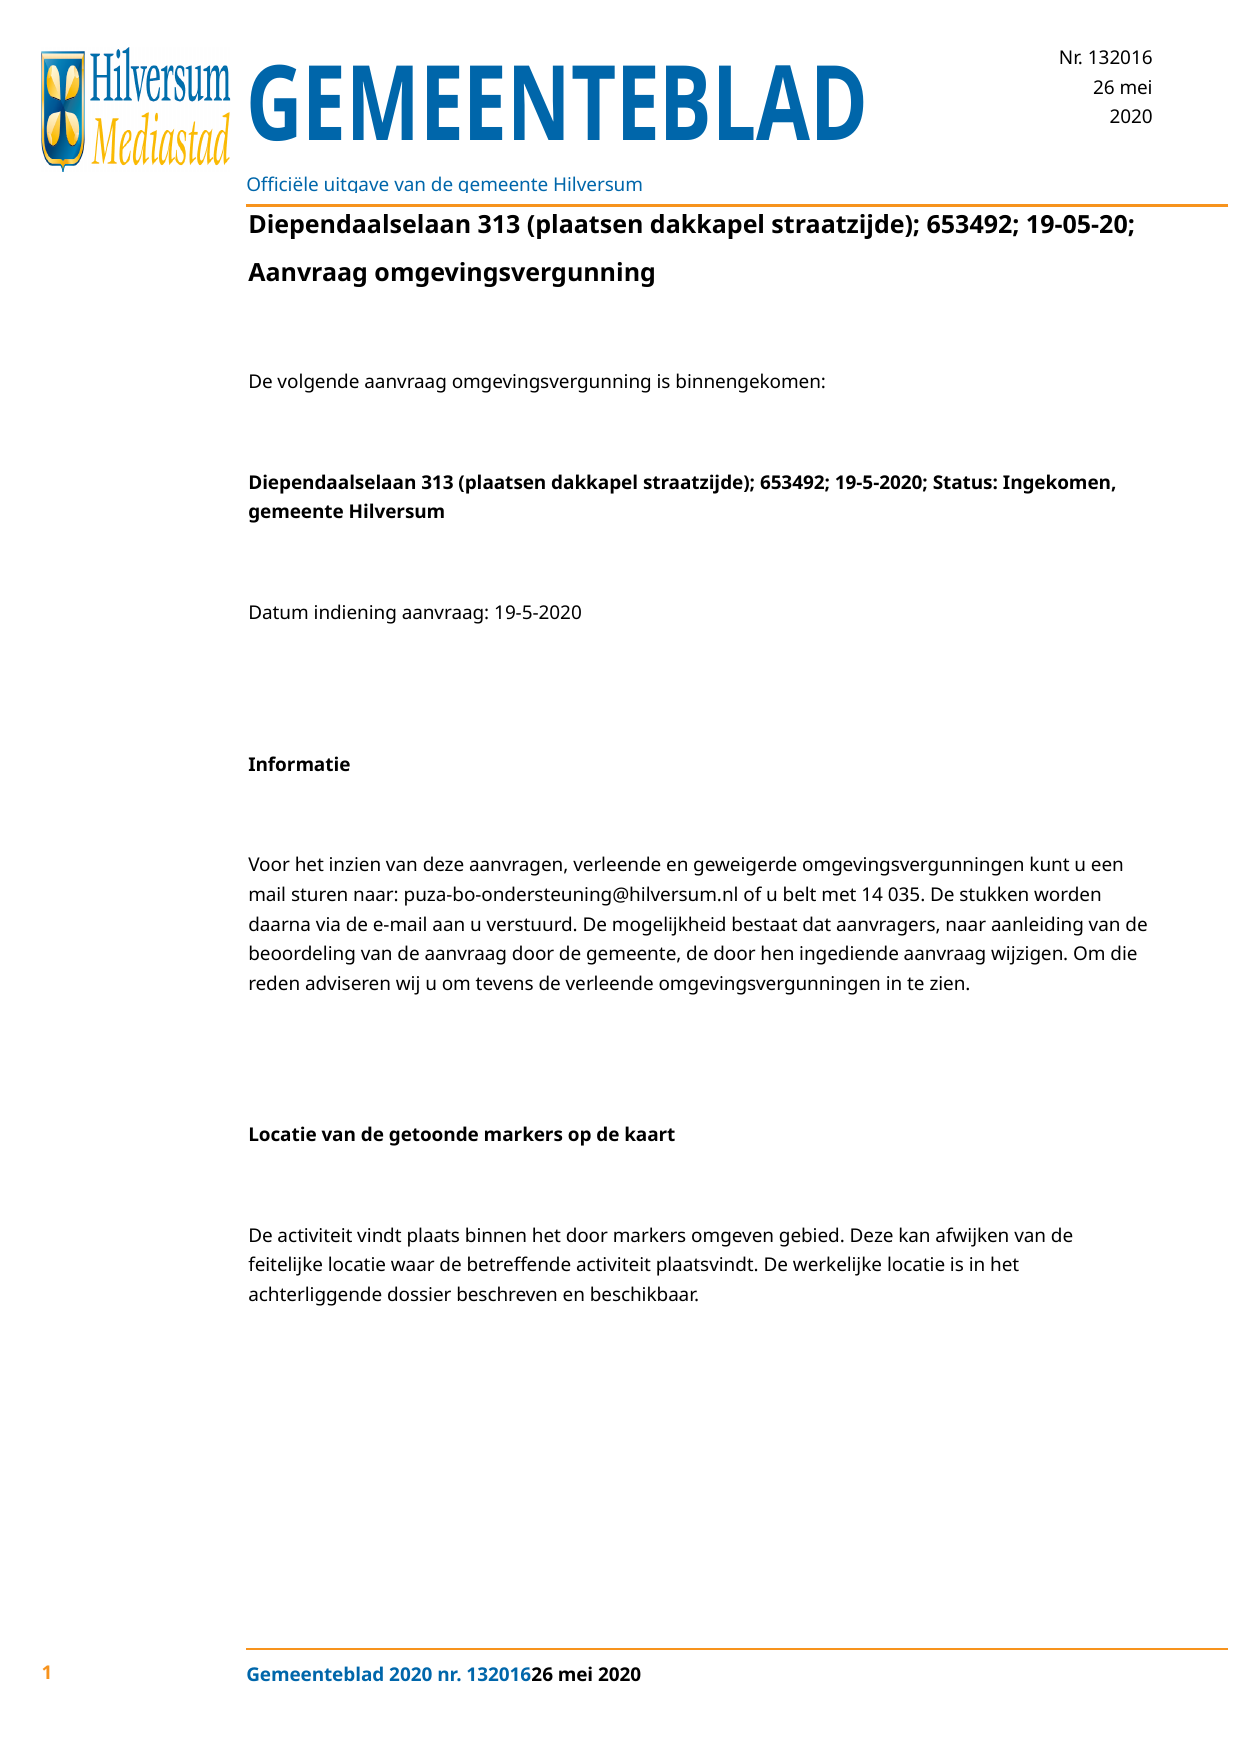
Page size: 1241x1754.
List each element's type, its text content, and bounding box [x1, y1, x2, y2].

text Locatie van de getoonde markers op de kaart [248, 1121, 1152, 1147]
text De activiteit vindt plaats binnen het door markers omgeven gebied. Deze kan afwijken van de feitelijke locatie waar de betreffende activiteit plaatsvindt. De werkelijke locatie is in het achterliggende dossier beschreven en beschikbaar. [248, 1222, 1152, 1307]
text Diependaalselaan 313 (plaatsen dakkapel straatzijde); 653492; 19-5-2020; Status: Ingekomen, gemeente Hilversum [248, 469, 1152, 524]
text Informatie [248, 751, 1152, 777]
text Diependaalselaan 313 (plaatsen dakkapel straatzijde); 653492; 19-05-20; Aanvraag omgevingsvergunning [248, 207, 1152, 288]
picture [41, 47, 231, 172]
text De volgende aanvraag omgevingsvergunning is binnengekomen: [248, 368, 1152, 394]
text Voor het inzien van deze aanvragen, verleende en geweigerde omgevingsvergunningen kunt u een mail sturen naar: puza-bo-ondersteuning@hilversum.nl of u belt met 14 035. De stukken worden daarna via de e-mail aan u verstuurd. De mogelijkheid bestaat dat aanvragers, naar aanleiding van de beoordeling van de aanvraag door de gemeente, de door hen ingediende aanvraag wijzigen. Om die reden adviseren wij u om tevens de verleende omgevingsvergunningen in te zien. [248, 852, 1152, 996]
text Datum indiening aanvraag: 19-5-2020 [248, 599, 1152, 625]
